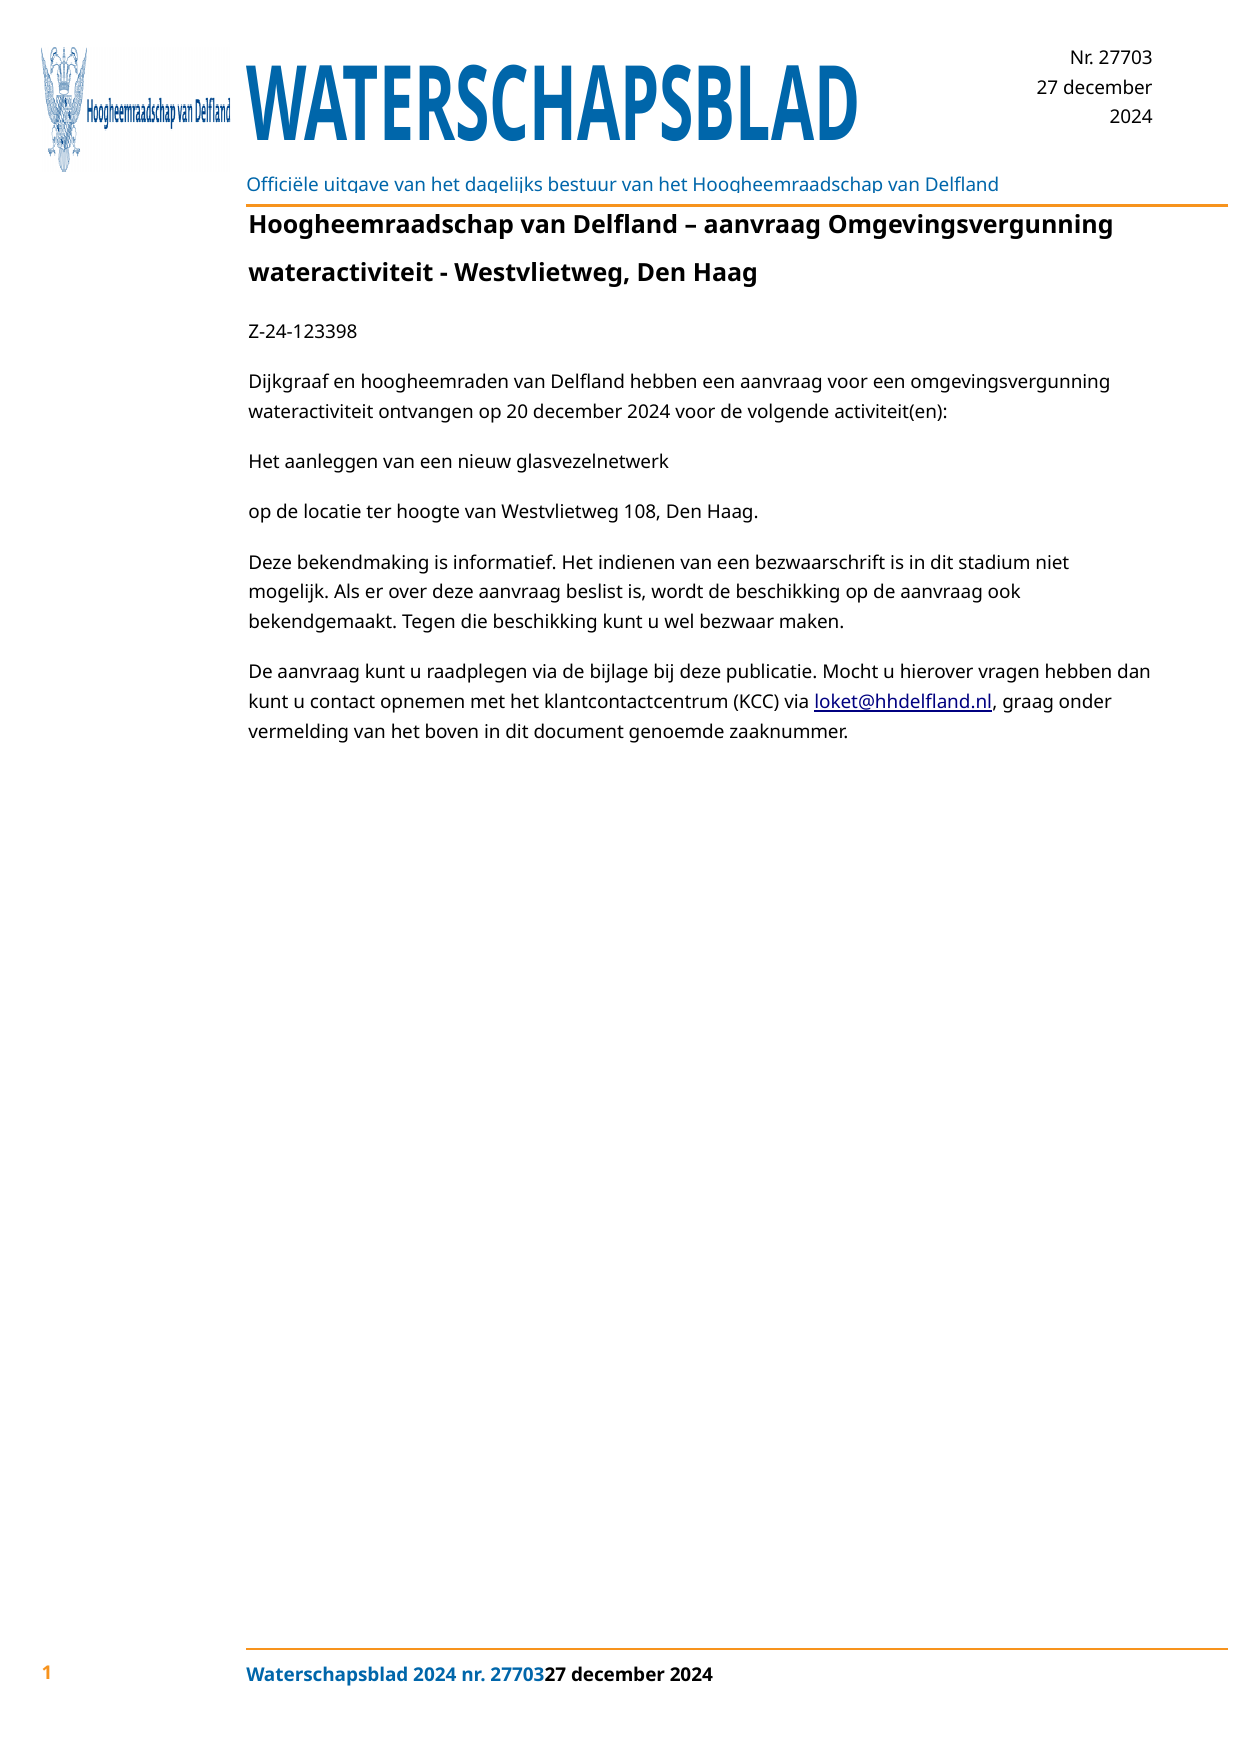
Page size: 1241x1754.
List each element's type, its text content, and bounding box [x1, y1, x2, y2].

text Deze bekendmaking is informatief. Het indienen van een bezwaarschrift is in dit stadium niet mogelijk. Als er over deze aanvraag beslist is, wordt de beschikking op de aanvraag ook bekendgemaakt. Tegen die beschikking kunt u wel bezwaar maken. [248, 549, 1152, 634]
text Dijkgraaf en hoogheemraden van Delfland hebben een aanvraag voor een omgevingsvergunning wateractiviteit ontvangen op 20 december 2024 voor de volgende activiteit(en): [248, 368, 1152, 424]
text De aanvraag kunt u raadplegen via de bijlage bij deze publicatie. Mocht u hierover vragen hebben dan kunt u contact opnemen met het klantcontactcentrum (KCC) via loket@hhdelfland.nl, graag onder vermelding van het boven in dit document genoemde zaaknummer. [248, 659, 1152, 744]
text Hoogheemraadschap van Delfland – aanvraag Omgevingsvergunning wateractiviteit - Westvlietweg, Den Haag [248, 207, 1152, 288]
text Z-24-123398 [248, 318, 1152, 344]
text op de locatie ter hoogte van Westvlietweg 108, Den Haag. [248, 499, 1152, 524]
text Het aanleggen van een nieuw glasvezelnetwerk [248, 448, 1152, 474]
picture [41, 47, 231, 172]
